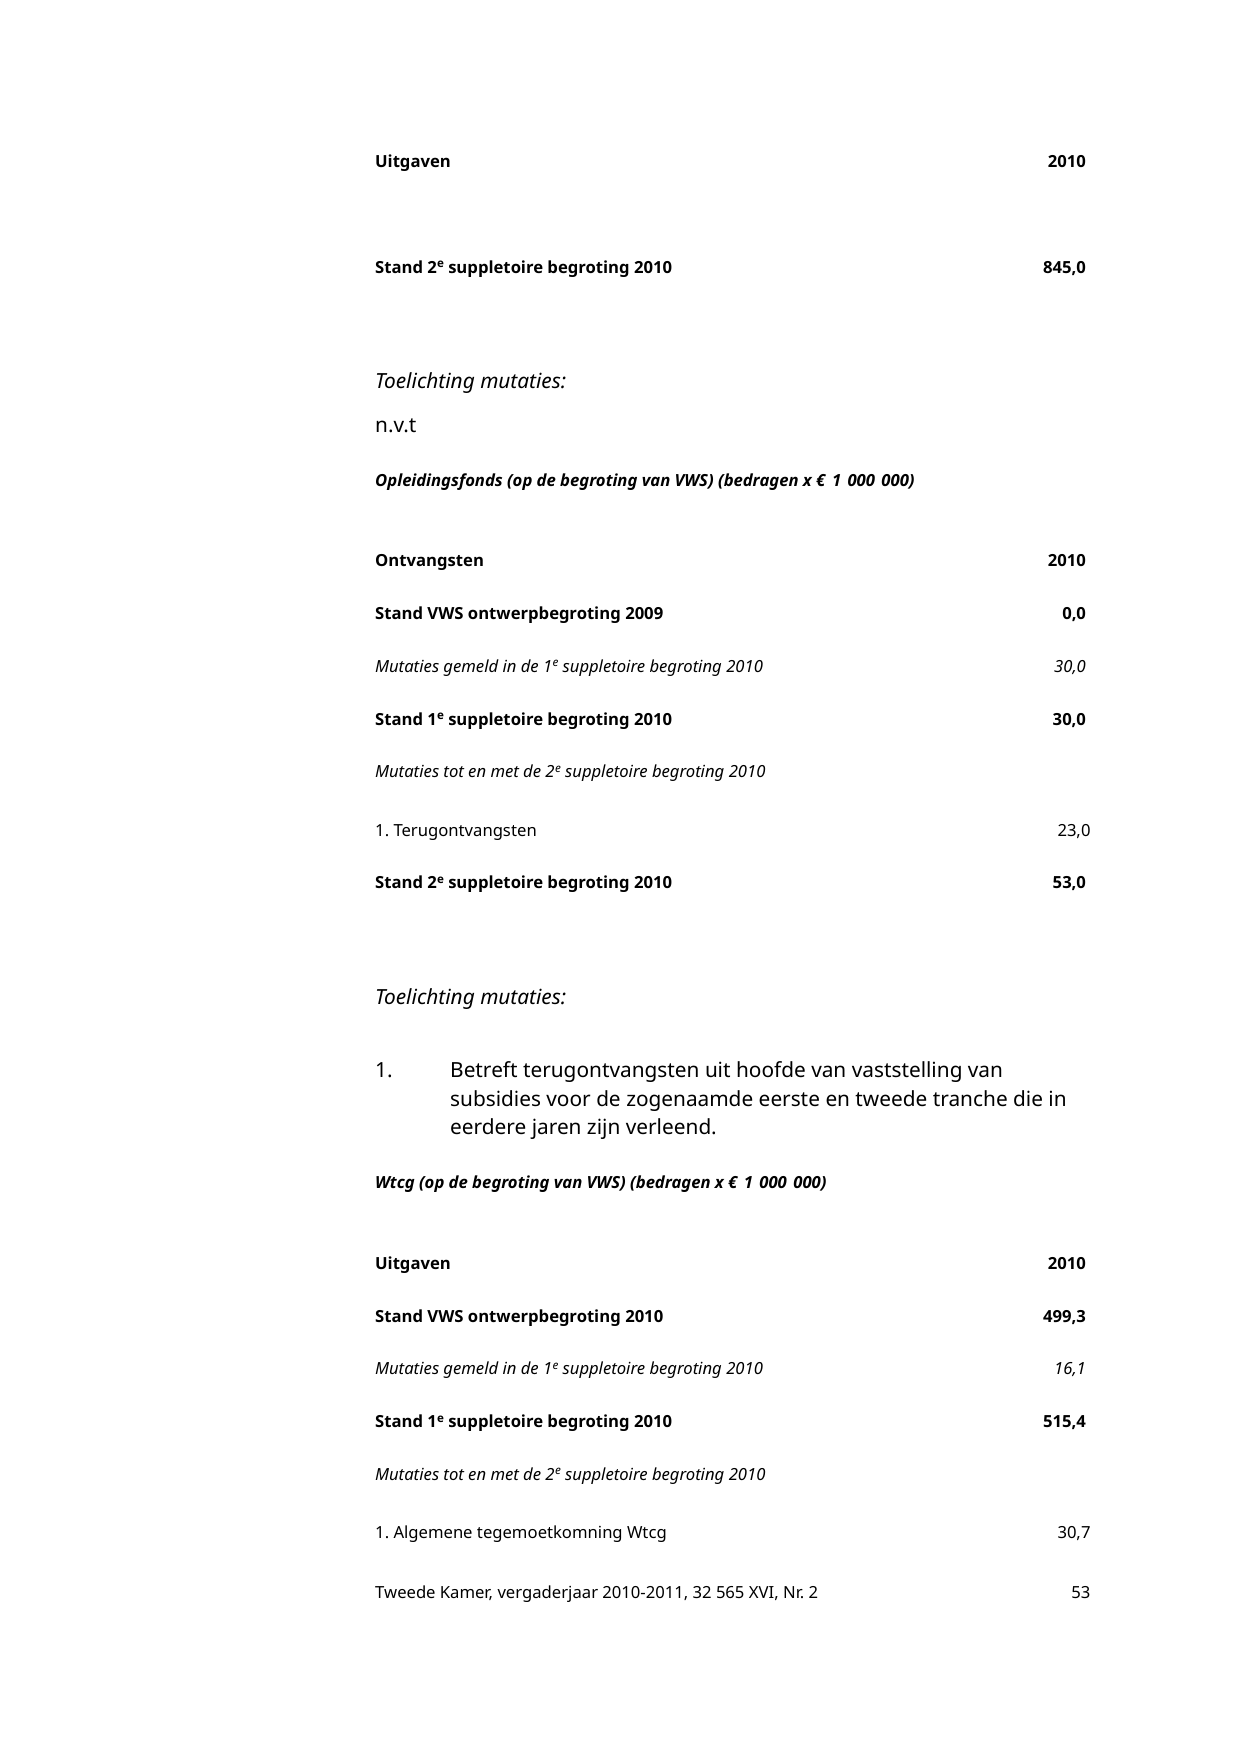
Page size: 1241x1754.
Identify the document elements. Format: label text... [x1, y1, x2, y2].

table_cell 30,0 [947, 707, 1090, 760]
text Opleidingsfonds (op de begroting van VWS) (bedragen x € 1 000 000) [375, 468, 1090, 491]
table_cell 23,0 [947, 818, 1090, 871]
table_cell [375, 203, 947, 255]
table_cell 1. Terugontvangsten [375, 818, 947, 871]
table_header 2010 [947, 549, 1090, 602]
table_cell 30,7 [947, 1521, 1090, 1543]
text Toelichting mutaties: [375, 982, 1090, 1011]
table_cell Stand VWS ontwerpbegroting 2009 [375, 602, 947, 654]
table_cell 53,0 [947, 871, 1090, 924]
table_header Ontvangsten [375, 549, 947, 602]
text Wtcg (op de begroting van VWS) (bedragen x € 1 000 000) [375, 1171, 1090, 1194]
table_cell Mutaties gemeld in de 1e suppletoire begroting 2010 [375, 1357, 947, 1410]
table_cell [947, 760, 1090, 818]
text Toelichting mutaties: [375, 367, 1090, 395]
table_cell Stand 1e suppletoire begroting 2010 [375, 707, 947, 760]
text n.v.t [375, 410, 1090, 438]
table_cell Mutaties gemeld in de 1e suppletoire begroting 2010 [375, 655, 947, 707]
table_cell 1. Algemene tegemoetkomning Wtcg [375, 1521, 947, 1543]
table_cell [947, 203, 1090, 255]
table_cell Mutaties tot en met de 2e suppletoire begroting 2010 [375, 1463, 947, 1521]
table_header 2010 [947, 150, 1090, 203]
table_cell [947, 1463, 1090, 1521]
list Betreft terugontvangsten uit hoofde van vaststelling van subsidies voor de zogenaamde eerste en tweede tranche die in eerdere jaren zijn verleend. [375, 1056, 1090, 1141]
table_header Uitgaven [375, 150, 947, 203]
table_cell 845,0 [947, 255, 1090, 308]
table_cell 30,0 [947, 655, 1090, 707]
table_cell 0,0 [947, 602, 1090, 654]
table_cell Stand 2e suppletoire begroting 2010 [375, 255, 947, 308]
table_cell Stand VWS ontwerpbegroting 2010 [375, 1304, 947, 1357]
table_cell Mutaties tot en met de 2e suppletoire begroting 2010 [375, 760, 947, 818]
table_cell Stand 1e suppletoire begroting 2010 [375, 1410, 947, 1462]
table_cell 515,4 [947, 1410, 1090, 1462]
table_header 2010 [947, 1252, 1090, 1304]
table_cell Stand 2e suppletoire begroting 2010 [375, 871, 947, 924]
table_cell 16,1 [947, 1357, 1090, 1410]
table_header Uitgaven [375, 1252, 947, 1304]
table_cell 499,3 [947, 1304, 1090, 1357]
